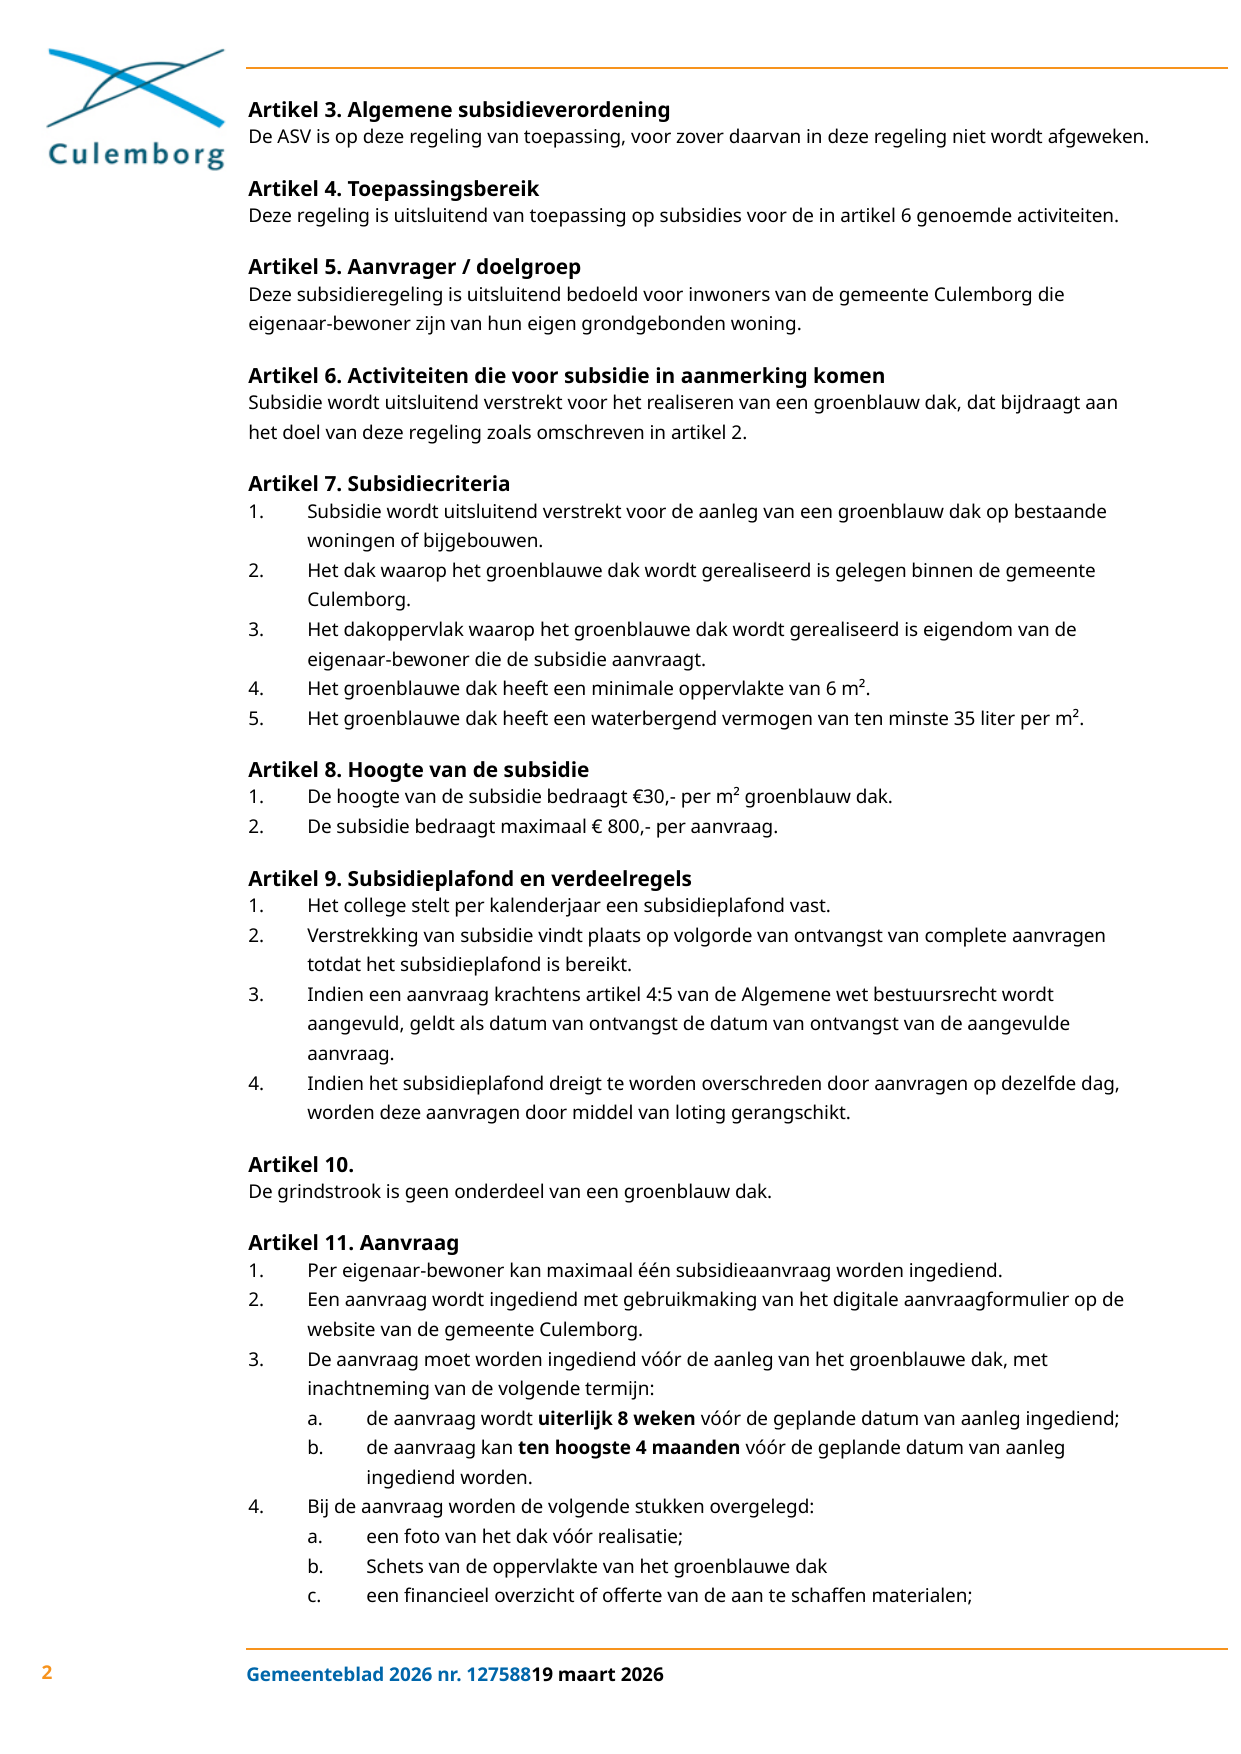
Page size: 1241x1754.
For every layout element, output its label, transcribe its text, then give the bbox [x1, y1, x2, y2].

list Het dak waarop het groenblauwe dak wordt gerealiseerd is gelegen binnen de gemeente Culemborg. [248, 557, 1152, 612]
list Het groenblauwe dak heeft een minimale oppervlakte van 6 m². [248, 675, 1152, 701]
text Artikel 5. Aanvrager / doelgroep [248, 252, 1152, 281]
list een foto van het dak vóór realisatie; [307, 1523, 1152, 1549]
list de aanvraag kan ten hoogste 4 maanden vóór de geplande datum van aanleg ingediend worden. [307, 1434, 1152, 1490]
text Artikel 8. Hoogte van de subsidie [248, 755, 1152, 784]
text Artikel 11. Aanvraag [248, 1228, 1152, 1257]
list Subsidie wordt uitsluitend verstrekt voor de aanleg van een groenblauw dak op bestaande woningen of bijgebouwen. [248, 498, 1152, 553]
list Bij de aanvraag worden de volgende stukken overgelegd: [248, 1494, 1152, 1519]
list Per eigenaar-bewoner kan maximaal één subsidieaanvraag worden ingediend. [248, 1257, 1152, 1283]
list De hoogte van de subsidie bedraagt €30,- per m² groenblauw dak. [248, 784, 1152, 809]
text De grindstrook is geen onderdeel van een groenblauw dak. [248, 1178, 1152, 1204]
text Subsidie wordt uitsluitend verstrekt voor het realiseren van een groenblauw dak, dat bijdraagt aan het doel van deze regeling zoals omschreven in artikel 2. [248, 389, 1152, 445]
list De subsidie bedraagt maximaal € 800,- per aanvraag. [248, 813, 1152, 839]
list Indien een aanvraag krachtens artikel 4:5 van de Algemene wet bestuursrecht wordt aangevuld, geldt als datum van ontvangst de datum van ontvangst van de aangevulde aanvraag. [248, 981, 1152, 1066]
text Deze subsidieregeling is uitsluitend bedoeld voor inwoners van de gemeente Culemborg die eigenaar-bewoner zijn van hun eigen grondgebonden woning. [248, 281, 1152, 336]
picture [41, 47, 231, 172]
list Schets van de oppervlakte van het groenblauwe dak [307, 1553, 1152, 1578]
list Verstrekking van subsidie vindt plaats op volgorde van ontvangst van complete aanvragen totdat het subsidieplafond is bereikt. [248, 922, 1152, 977]
list Een aanvraag wordt ingediend met gebruikmaking van het digitale aanvraagformulier op de website van de gemeente Culemborg. [248, 1287, 1152, 1342]
text Artikel 3. Algemene subsidieverordening [248, 95, 1152, 123]
text Artikel 10. [248, 1150, 1152, 1178]
text Deze regeling is uitsluitend van toepassing op subsidies voor de in artikel 6 genoemde activiteiten. [248, 202, 1152, 228]
text Artikel 7. Subsidiecriteria [248, 469, 1152, 498]
list de aanvraag wordt uiterlijk 8 weken vóór de geplande datum van aanleg ingediend; [307, 1405, 1152, 1431]
list Het groenblauwe dak heeft een waterbergend vermogen van ten minste 35 liter per m². [248, 705, 1152, 731]
text Artikel 9. Subsidieplafond en verdeelregels [248, 864, 1152, 892]
text De ASV is op deze regeling van toepassing, voor zover daarvan in deze regeling niet wordt afgeweken. [248, 123, 1152, 149]
text Artikel 4. Toepassingsbereik [248, 174, 1152, 202]
list Het dakoppervlak waarop het groenblauwe dak wordt gerealiseerd is eigendom van de eigenaar-bewoner die de subsidie aanvraagt. [248, 616, 1152, 671]
text Artikel 6. Activiteiten die voor subsidie in aanmerking komen [248, 361, 1152, 389]
list Het college stelt per kalenderjaar een subsidieplafond vast. [248, 892, 1152, 918]
list Indien het subsidieplafond dreigt te worden overschreden door aanvragen op dezelfde dag, worden deze aanvragen door middel van loting gerangschikt. [248, 1070, 1152, 1125]
list een financieel overzicht of offerte van de aan te schaffen materialen; [307, 1582, 1152, 1608]
list De aanvraag moet worden ingediend vóór de aanleg van het groenblauwe dak, met inachtneming van de volgende termijn: [248, 1346, 1152, 1401]
